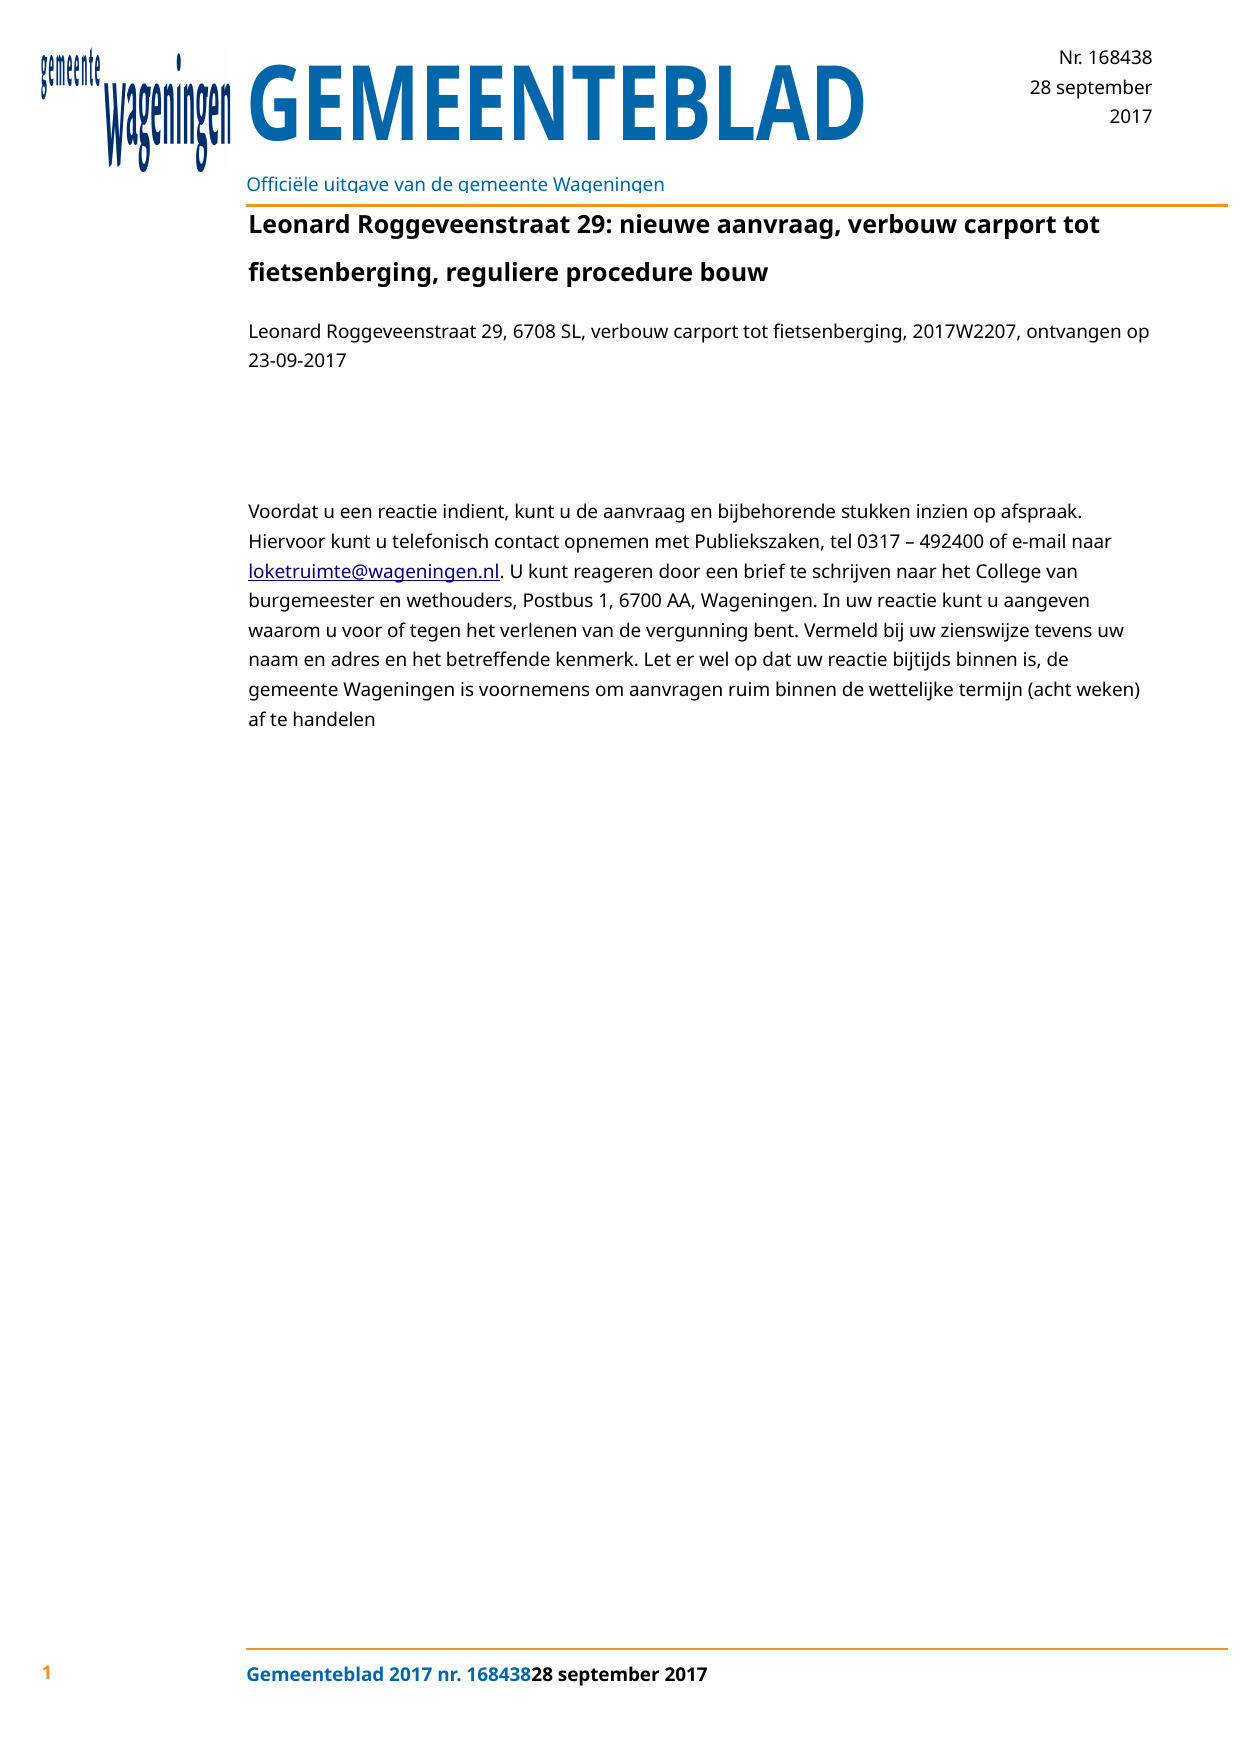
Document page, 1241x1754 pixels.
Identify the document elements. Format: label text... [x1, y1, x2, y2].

picture [41, 47, 231, 172]
text Voordat u een reactie indient, kunt u de aanvraag en bijbehorende stukken inzien op afspraak. Hiervoor kunt u telefonisch contact opnemen met Publiekszaken, tel 0317 – 492400 of e-mail naar loketruimte@wageningen.nl. U kunt reageren door een brief te schrijven naar het College van burgemeester en wethouders, Postbus 1, 6700 AA, Wageningen. In uw reactie kunt u aangeven waarom u voor of tegen het verlenen van de vergunning bent. Vermeld bij uw zienswijze tevens uw naam en adres en het betreffende kenmerk. Let er wel op dat uw reactie bijtijds binnen is, de gemeente Wageningen is voornemens om aanvragen ruim binnen de wettelijke termijn (acht weken) af te handelen [248, 499, 1152, 732]
text Leonard Roggeveenstraat 29, 6708 SL, verbouw carport tot fietsenberging, 2017W2207, ontvangen op 23-09-2017 [248, 318, 1152, 373]
text Leonard Roggeveenstraat 29: nieuwe aanvraag, verbouw carport tot fietsenberging, reguliere procedure bouw [248, 207, 1152, 288]
